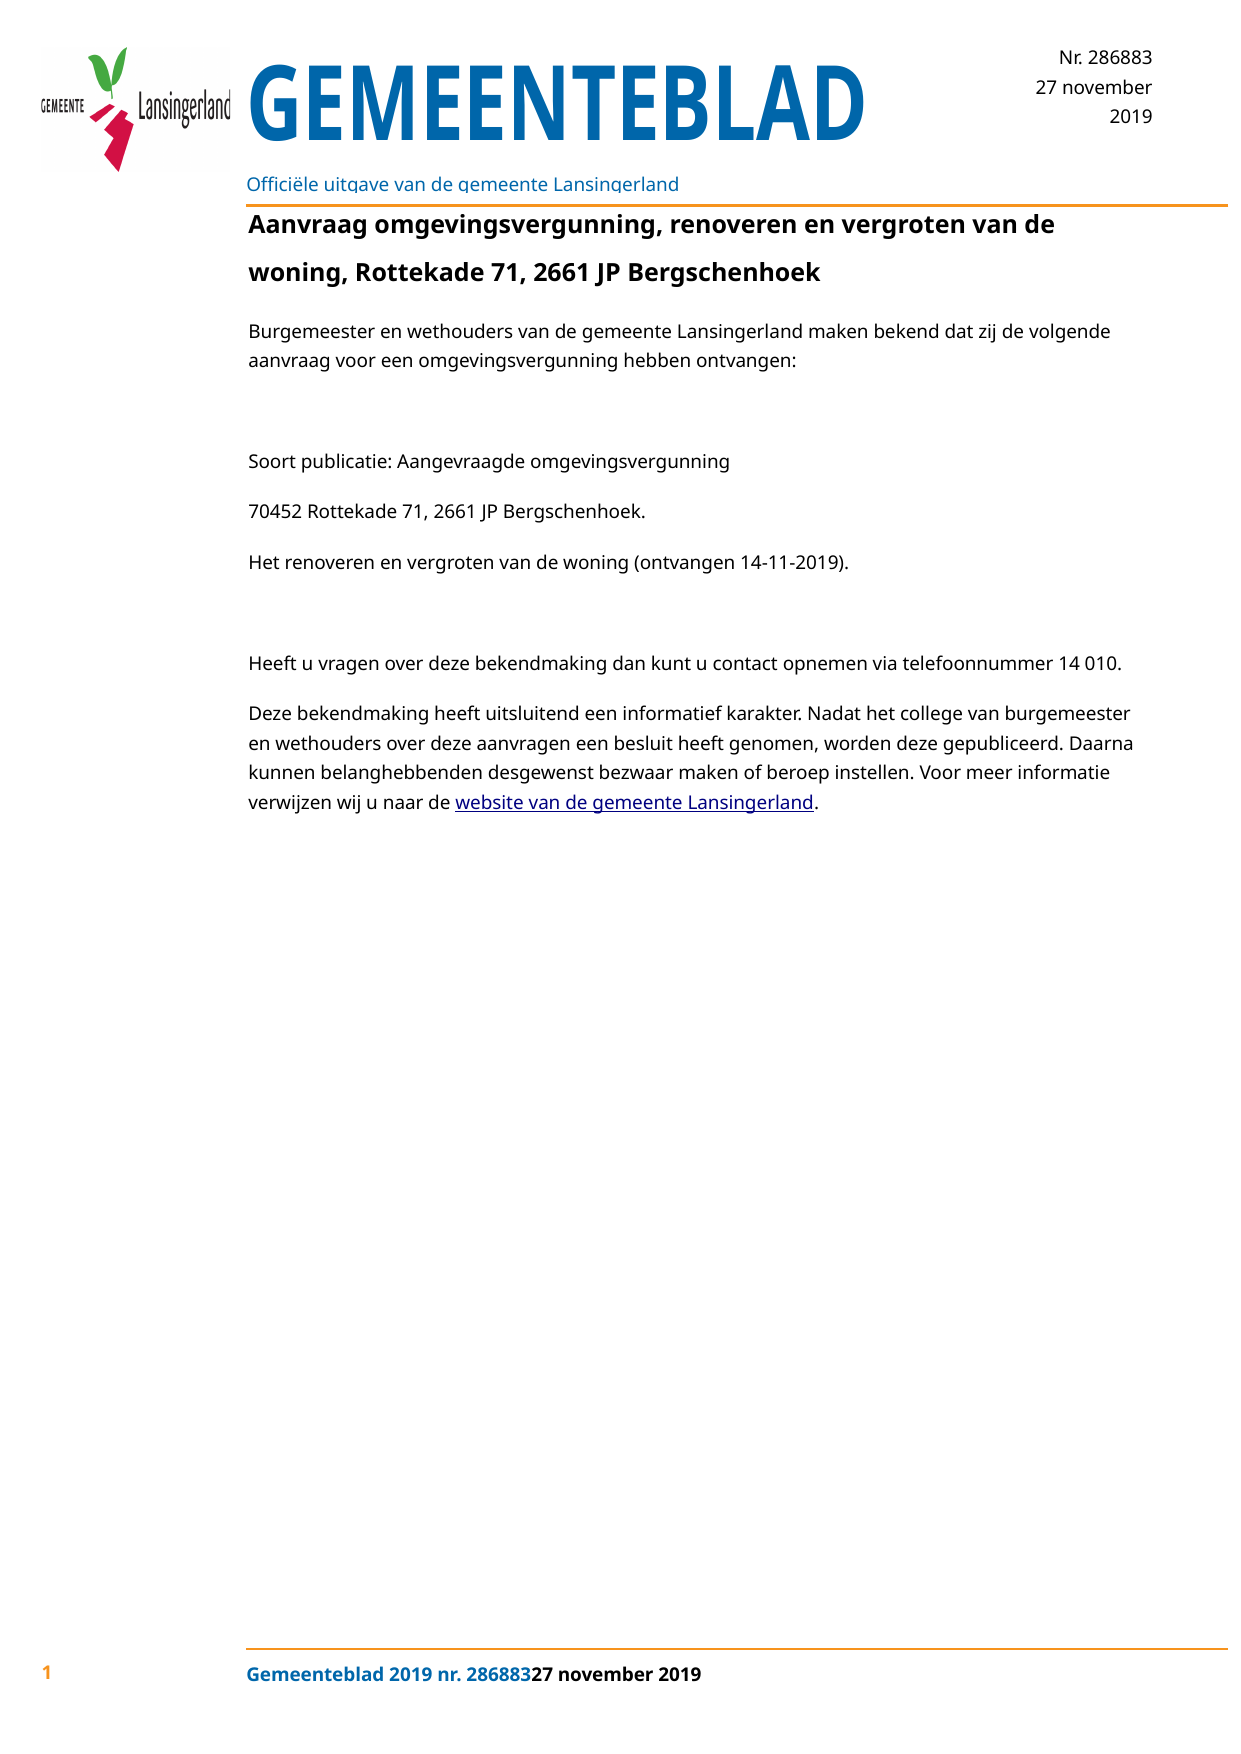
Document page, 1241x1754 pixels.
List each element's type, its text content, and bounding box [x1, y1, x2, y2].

text Burgemeester en wethouders van de gemeente Lansingerland maken bekend dat zij de volgende aanvraag voor een omgevingsvergunning hebben ontvangen: [248, 318, 1152, 373]
text 70452 Rottekade 71, 2661 JP Bergschenhoek. [248, 499, 1152, 524]
text Het renoveren en vergroten van de woning (ontvangen 14-11-2019). [248, 549, 1152, 575]
text Deze bekendmaking heeft uitsluitend een informatief karakter. Nadat het college van burgemeester en wethouders over deze aanvragen een besluit heeft genomen, worden deze gepubliceerd. Daarna kunnen belanghebbenden desgewenst bezwaar maken of beroep instellen. Voor meer informatie verwijzen wij u naar de website van de gemeente Lansingerland. [248, 700, 1152, 815]
text Heeft u vragen over deze bekendmaking dan kunt u contact opnemen via telefoonnummer 14 010. [248, 650, 1152, 676]
text Soort publicatie: Aangevraagde omgevingsvergunning [248, 448, 1152, 474]
picture [41, 47, 231, 172]
text Aanvraag omgevingsvergunning, renoveren en vergroten van de woning, Rottekade 71, 2661 JP Bergschenhoek [248, 207, 1152, 288]
